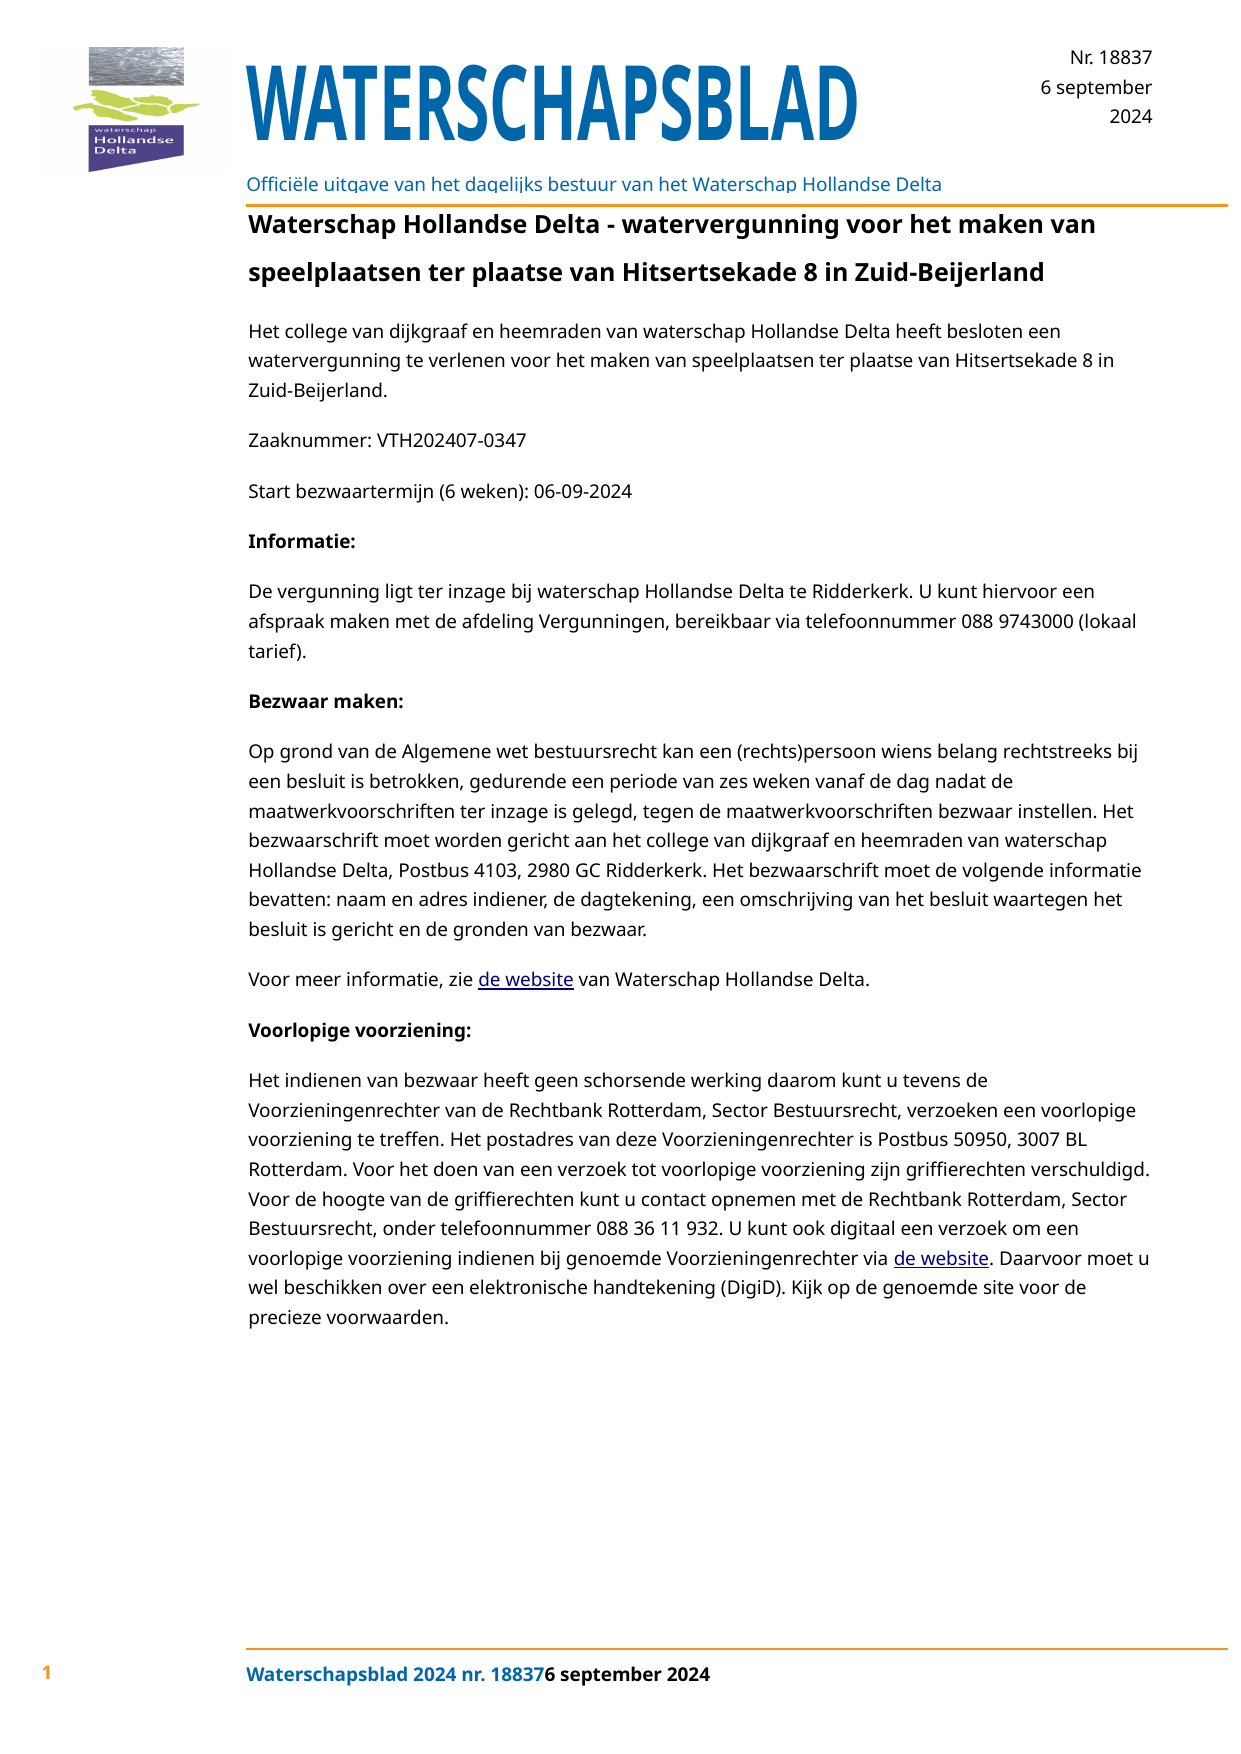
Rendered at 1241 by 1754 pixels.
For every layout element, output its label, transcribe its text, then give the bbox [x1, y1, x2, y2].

text Voor meer informatie, zie de website van Waterschap Hollandse Delta. [248, 967, 1152, 992]
text Start bezwaartermijn (6 weken): 06-09-2024 [248, 478, 1152, 504]
picture [41, 47, 231, 172]
text Bezwaar maken: [248, 688, 1152, 714]
text Het indienen van bezwaar heeft geen schorsende werking daarom kunt u tevens de Voorzieningenrechter van de Rechtbank Rotterdam, Sector Bestuursrecht, verzoeken een voorlopige voorziening te treffen. Het postadres van deze Voorzieningenrechter is Postbus 50950, 3007 BL Rotterdam. Voor het doen van een verzoek tot voorlopige voorziening zijn griffierechten verschuldigd. Voor de hoogte van de griffierechten kunt u contact opnemen met de Rechtbank Rotterdam, Sector Bestuursrecht, onder telefoonnummer 088 36 11 932. U kunt ook digitaal een verzoek om een voorlopige voorziening indienen bij genoemde Voorzieningenrechter via de website. Daarvoor moet u wel beschikken over een elektronische handtekening (DigiD). Kijk op de genoemde site voor de precieze voorwaarden. [248, 1067, 1152, 1330]
text De vergunning ligt ter inzage bij waterschap Hollandse Delta te Ridderkerk. U kunt hiervoor een afspraak maken met de afdeling Vergunningen, bereikbaar via telefoonnummer 088 9743000 (lokaal tarief). [248, 579, 1152, 664]
text Informatie: [248, 528, 1152, 554]
text Zaaknummer: VTH202407-0347 [248, 427, 1152, 453]
text Het college van dijkgraaf en heemraden van waterschap Hollandse Delta heeft besloten een watervergunning te verlenen voor het maken van speelplaatsen ter plaatse van Hitsertsekade 8 in Zuid-Beijerland. [248, 318, 1152, 403]
text Op grond van de Algemene wet bestuursrecht kan een (rechts)persoon wiens belang rechtstreeks bij een besluit is betrokken, gedurende een periode van zes weken vanaf de dag nadat de maatwerkvoorschriften ter inzage is gelegd, tegen de maatwerkvoorschriften bezwaar instellen. Het bezwaarschrift moet worden gericht aan het college van dijkgraaf en heemraden van waterschap Hollandse Delta, Postbus 4103, 2980 GC Ridderkerk. Het bezwaarschrift moet de volgende informatie bevatten: naam en adres indiener, de dagtekening, een omschrijving van het besluit waartegen het besluit is gericht en de gronden van bezwaar. [248, 739, 1152, 942]
text Voorlopige voorziening: [248, 1017, 1152, 1043]
text Waterschap Hollandse Delta - watervergunning voor het maken van speelplaatsen ter plaatse van Hitsertsekade 8 in Zuid-Beijerland [248, 207, 1152, 288]
